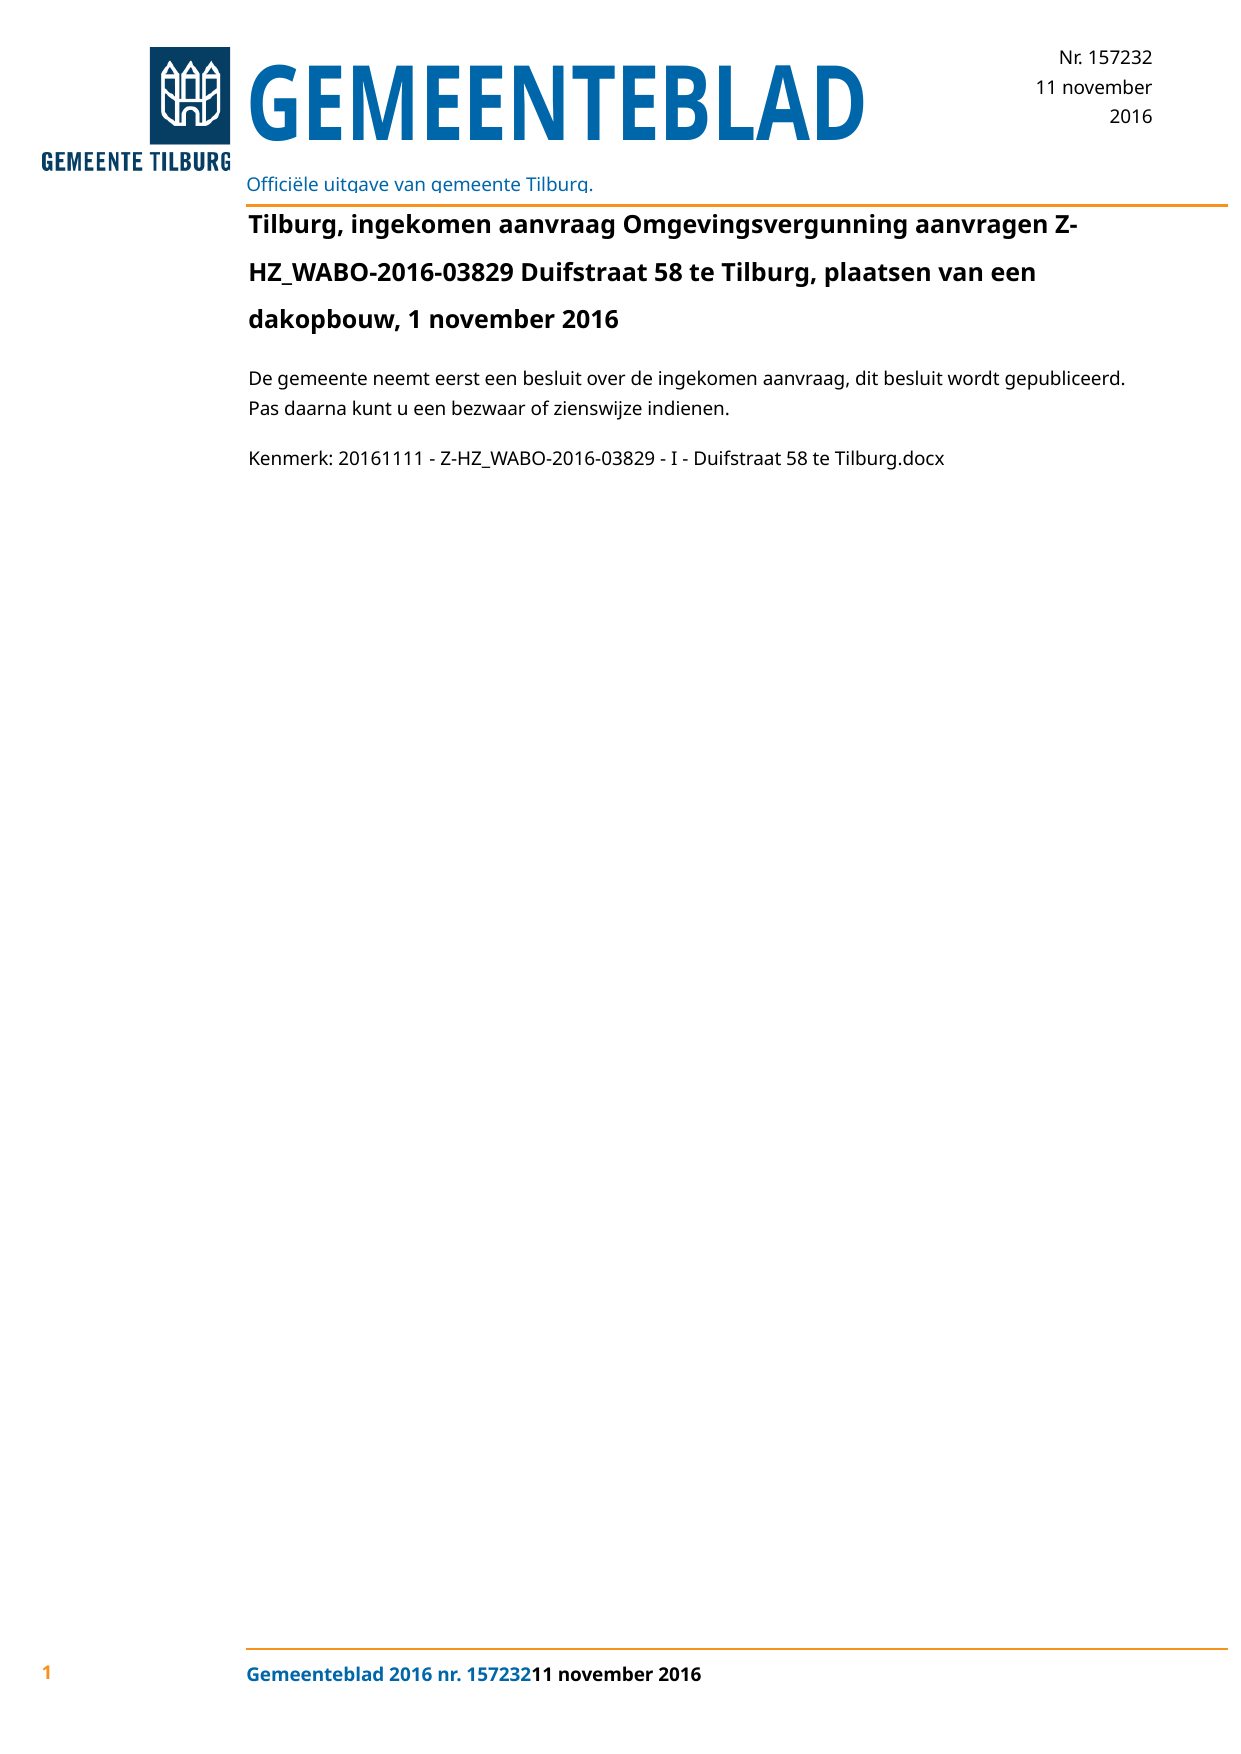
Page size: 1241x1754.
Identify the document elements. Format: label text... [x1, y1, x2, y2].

picture [41, 47, 231, 172]
text Kenmerk: 20161111 - Z-HZ_WABO-2016-03829 - I - Duifstraat 58 te Tilburg.docx [248, 446, 1152, 471]
text De gemeente neemt eerst een besluit over de ingekomen aanvraag, dit besluit wordt gepubliceerd. Pas daarna kunt u een bezwaar of zienswijze indienen. [248, 366, 1152, 421]
text Tilburg, ingekomen aanvraag Omgevingsvergunning aanvragen Z-HZ_WABO-2016-03829 Duifstraat 58 te Tilburg, plaatsen van een dakopbouw, 1 november 2016 [248, 207, 1152, 336]
